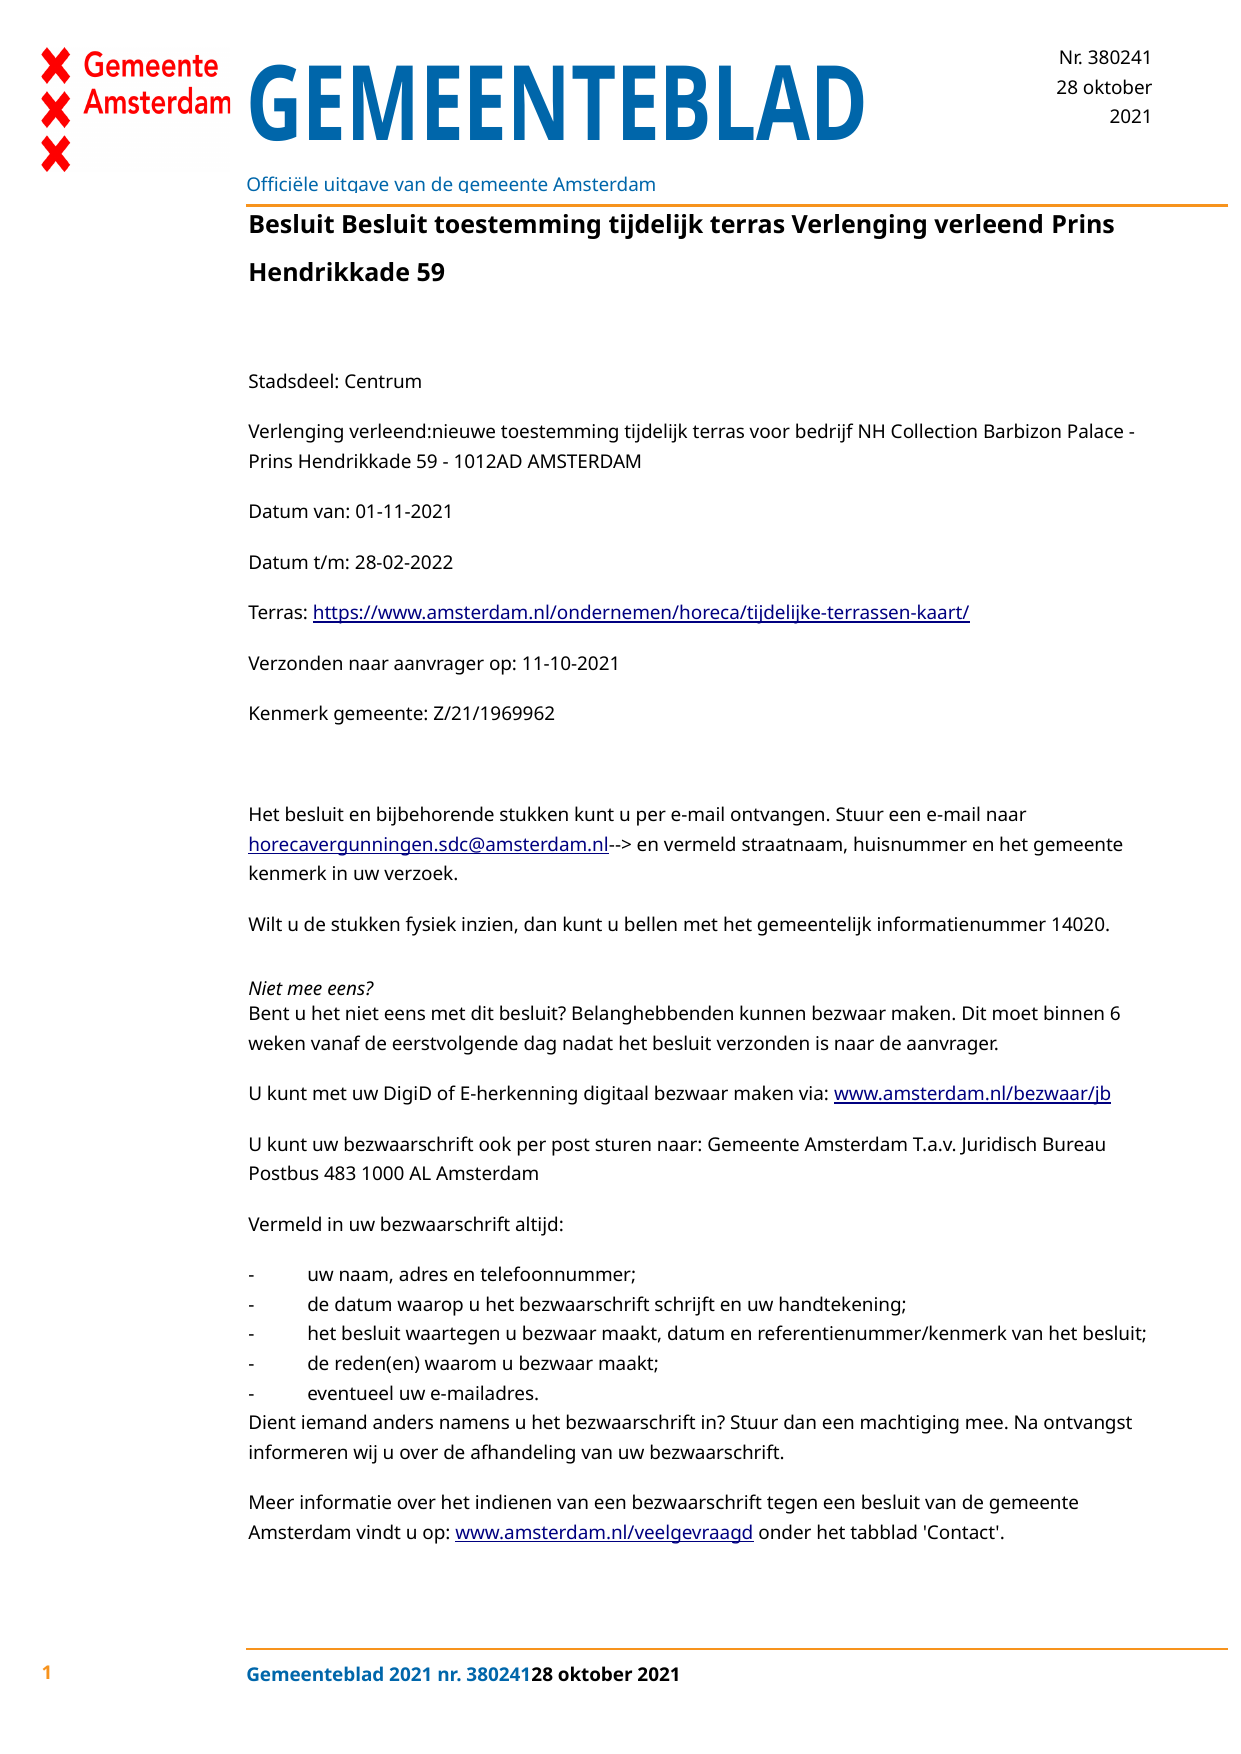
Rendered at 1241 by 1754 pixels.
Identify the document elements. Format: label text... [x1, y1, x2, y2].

list eventueel uw e-mailadres. [248, 1380, 1152, 1405]
text Bent u het niet eens met dit besluit? Belanghebbenden kunnen bezwaar maken. Dit moet binnen 6 weken vanaf de eerstvolgende dag nadat het besluit verzonden is naar de aanvrager. [248, 1001, 1152, 1056]
text Datum t/m: 28-02-2022 [248, 549, 1152, 575]
text Het besluit en bijbehorende stukken kunt u per e-mail ontvangen. Stuur een e-mail naar horecavergunningen.sdc@amsterdam.nl--> en vermeld straatnaam, huisnummer en het gemeente kenmerk in uw verzoek. [248, 801, 1152, 886]
text Vermeld in uw bezwaarschrift altijd: [248, 1211, 1152, 1237]
picture [41, 47, 231, 172]
text Verzonden naar aanvrager op: 11-10-2021 [248, 650, 1152, 676]
list de datum waarop u het bezwaarschrift schrijft en uw handtekening; [248, 1291, 1152, 1317]
text Besluit Besluit toestemming tijdelijk terras Verlenging verleend Prins Hendrikkade 59 [248, 207, 1152, 288]
text U kunt met uw DigiD of E-herkenning digitaal bezwaar maken via: www.amsterdam.nl/bezwaar/jb [248, 1081, 1152, 1106]
text Dient iemand anders namens u het bezwaarschrift in? Stuur dan een machtiging mee. Na ontvangst informeren wij u over de afhandeling van uw bezwaarschrift. [248, 1409, 1152, 1464]
text Verlenging verleend:nieuwe toestemming tijdelijk terras voor bedrijf NH Collection Barbizon Palace - Prins Hendrikkade 59 - 1012AD AMSTERDAM [248, 419, 1152, 474]
text Meer informatie over het indienen van een bezwaarschrift tegen een besluit van de gemeente Amsterdam vindt u op: www.amsterdam.nl/veelgevraagd onder het tabblad 'Contact'. [248, 1489, 1152, 1544]
list de reden(en) waarom u bezwaar maakt; [248, 1350, 1152, 1376]
text Niet mee eens? [248, 975, 1152, 1001]
text Datum van: 01-11-2021 [248, 499, 1152, 524]
text Terras: https://www.amsterdam.nl/ondernemen/horeca/tijdelijke-terrassen-kaart/ [248, 599, 1152, 625]
text Wilt u de stukken fysiek inzien, dan kunt u bellen met het gemeentelijk informatienummer 14020. [248, 911, 1152, 937]
list uw naam, adres en telefoonnummer; [248, 1261, 1152, 1287]
text U kunt uw bezwaarschrift ook per post sturen naar: Gemeente Amsterdam T.a.v. Juridisch Bureau Postbus 483 1000 AL Amsterdam [248, 1131, 1152, 1186]
text Kenmerk gemeente: Z/21/1969962 [248, 700, 1152, 726]
text Stadsdeel: Centrum [248, 368, 1152, 394]
list het besluit waartegen u bezwaar maakt, datum en referentienummer/kenmerk van het besluit; [248, 1321, 1152, 1346]
